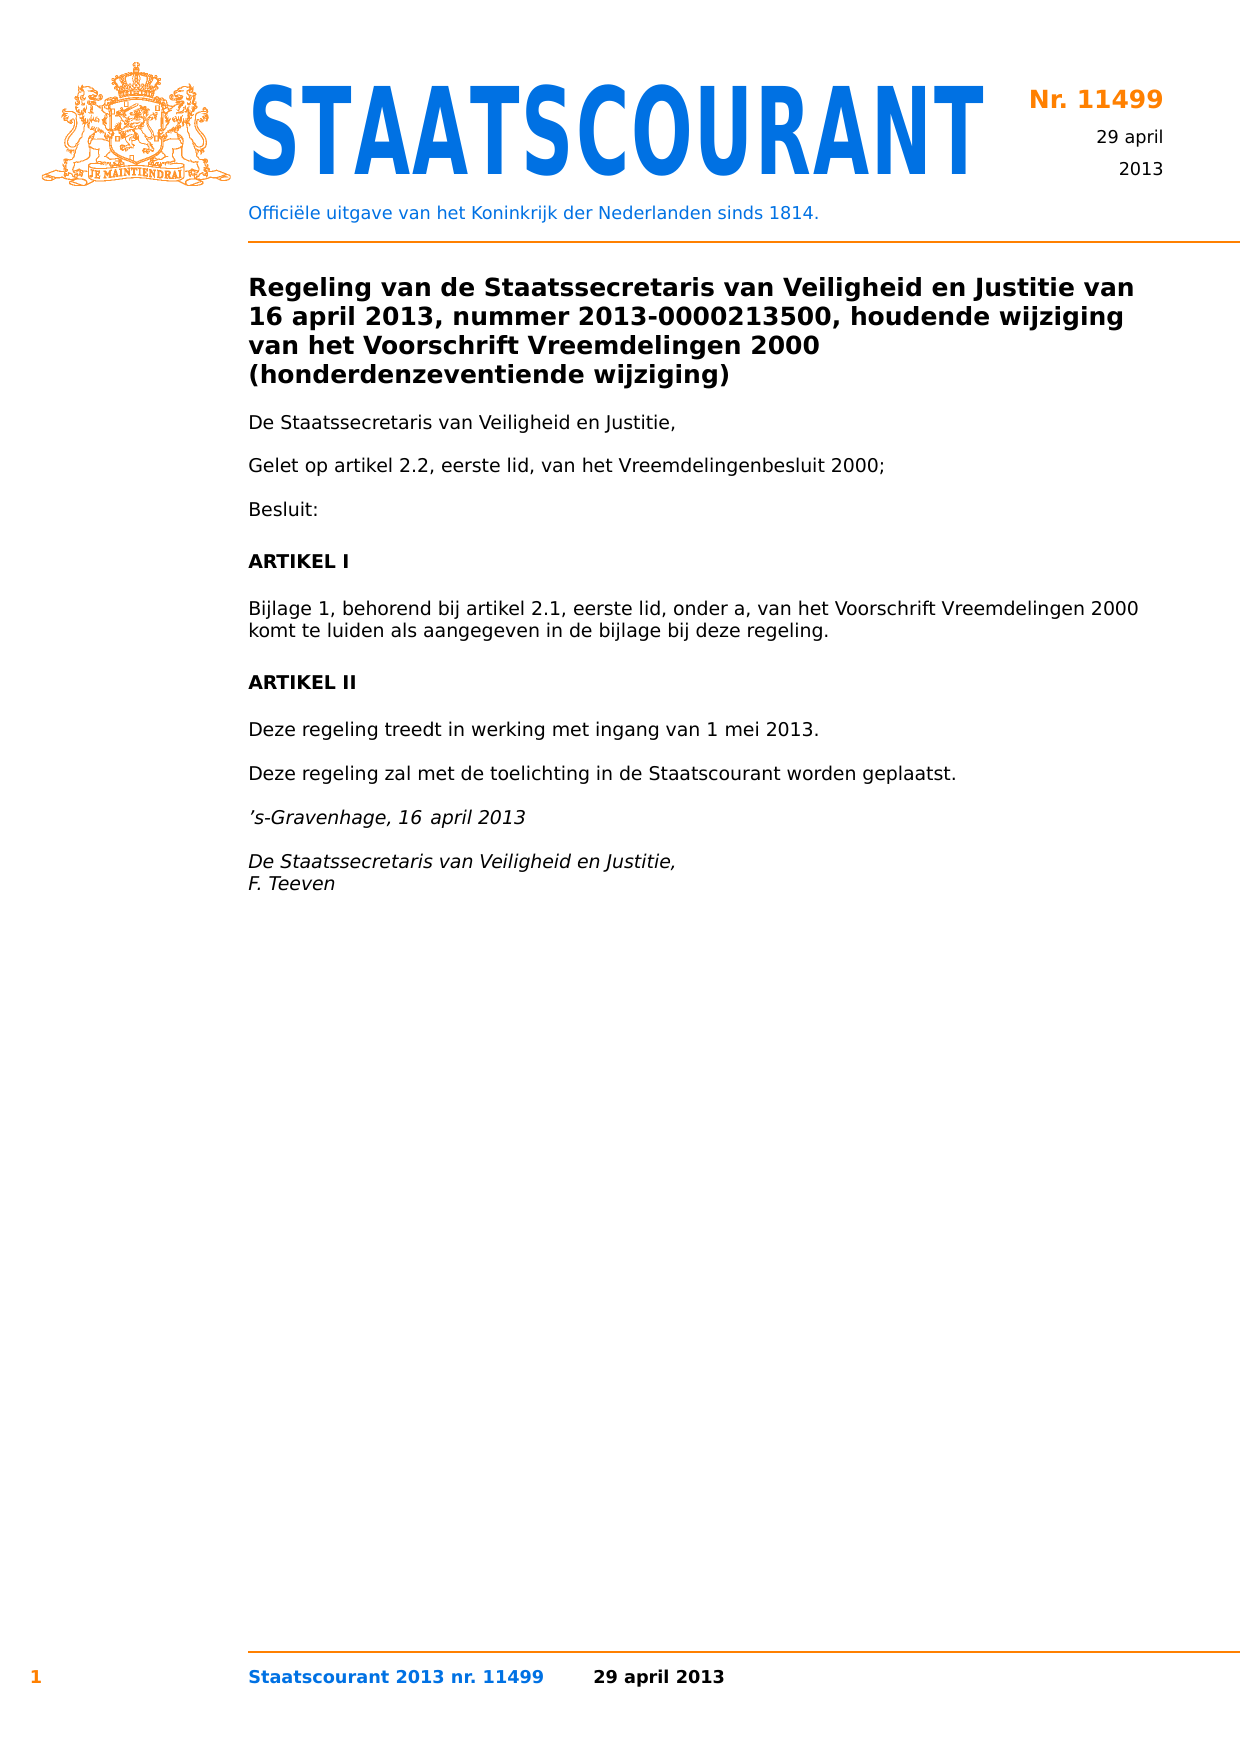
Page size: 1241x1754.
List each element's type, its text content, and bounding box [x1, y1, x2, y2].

subtitle ARTIKEL II [248, 672, 1163, 694]
text Deze regeling zal met de toelichting in de Staatscourant worden geplaatst. [248, 763, 1163, 785]
text Deze regeling treedt in werking met ingang van 1 mei 2013. [248, 719, 1163, 741]
picture [41, 62, 231, 186]
text De Staatssecretaris van Veiligheid en Justitie, F. Teeven [248, 851, 1163, 895]
table_cell Officiële uitgave van het Koninkrijk der Nederlanden sinds 1814. [248, 203, 1240, 241]
subtitle Regeling van de Staatssecretaris van Veiligheid en Justitie van 16 april 2013, nummer 2013-0000213500, houdende wijziging van het Voorschrift Vreemdelingen 2000 (honderdenzeventiende wijziging) [248, 273, 1163, 390]
table_header [25, 62, 248, 241]
text Besluit: [248, 499, 1163, 521]
text ’s-Gravenhage, 16 april 2013 [248, 807, 1163, 829]
text De Staatssecretaris van Veiligheid en Justitie, [248, 412, 1163, 433]
table_header Nr. 11499 [998, 62, 1240, 121]
table_header STAATSCOURANT [248, 62, 998, 203]
subtitle ARTIKEL I [248, 551, 1163, 573]
text Gelet op artikel 2.2, eerste lid, van het Vreemdelingenbesluit 2000; [248, 455, 1163, 477]
text Bijlage 1, behorend bij artikel 2.1, eerste lid, onder a, van het Voorschrift Vreemdelingen 2000 komt te luiden als aangegeven in de bijlage bij deze regeling. [248, 598, 1163, 642]
table_cell 29 april [998, 121, 1240, 153]
table_cell 2013 [998, 153, 1240, 203]
